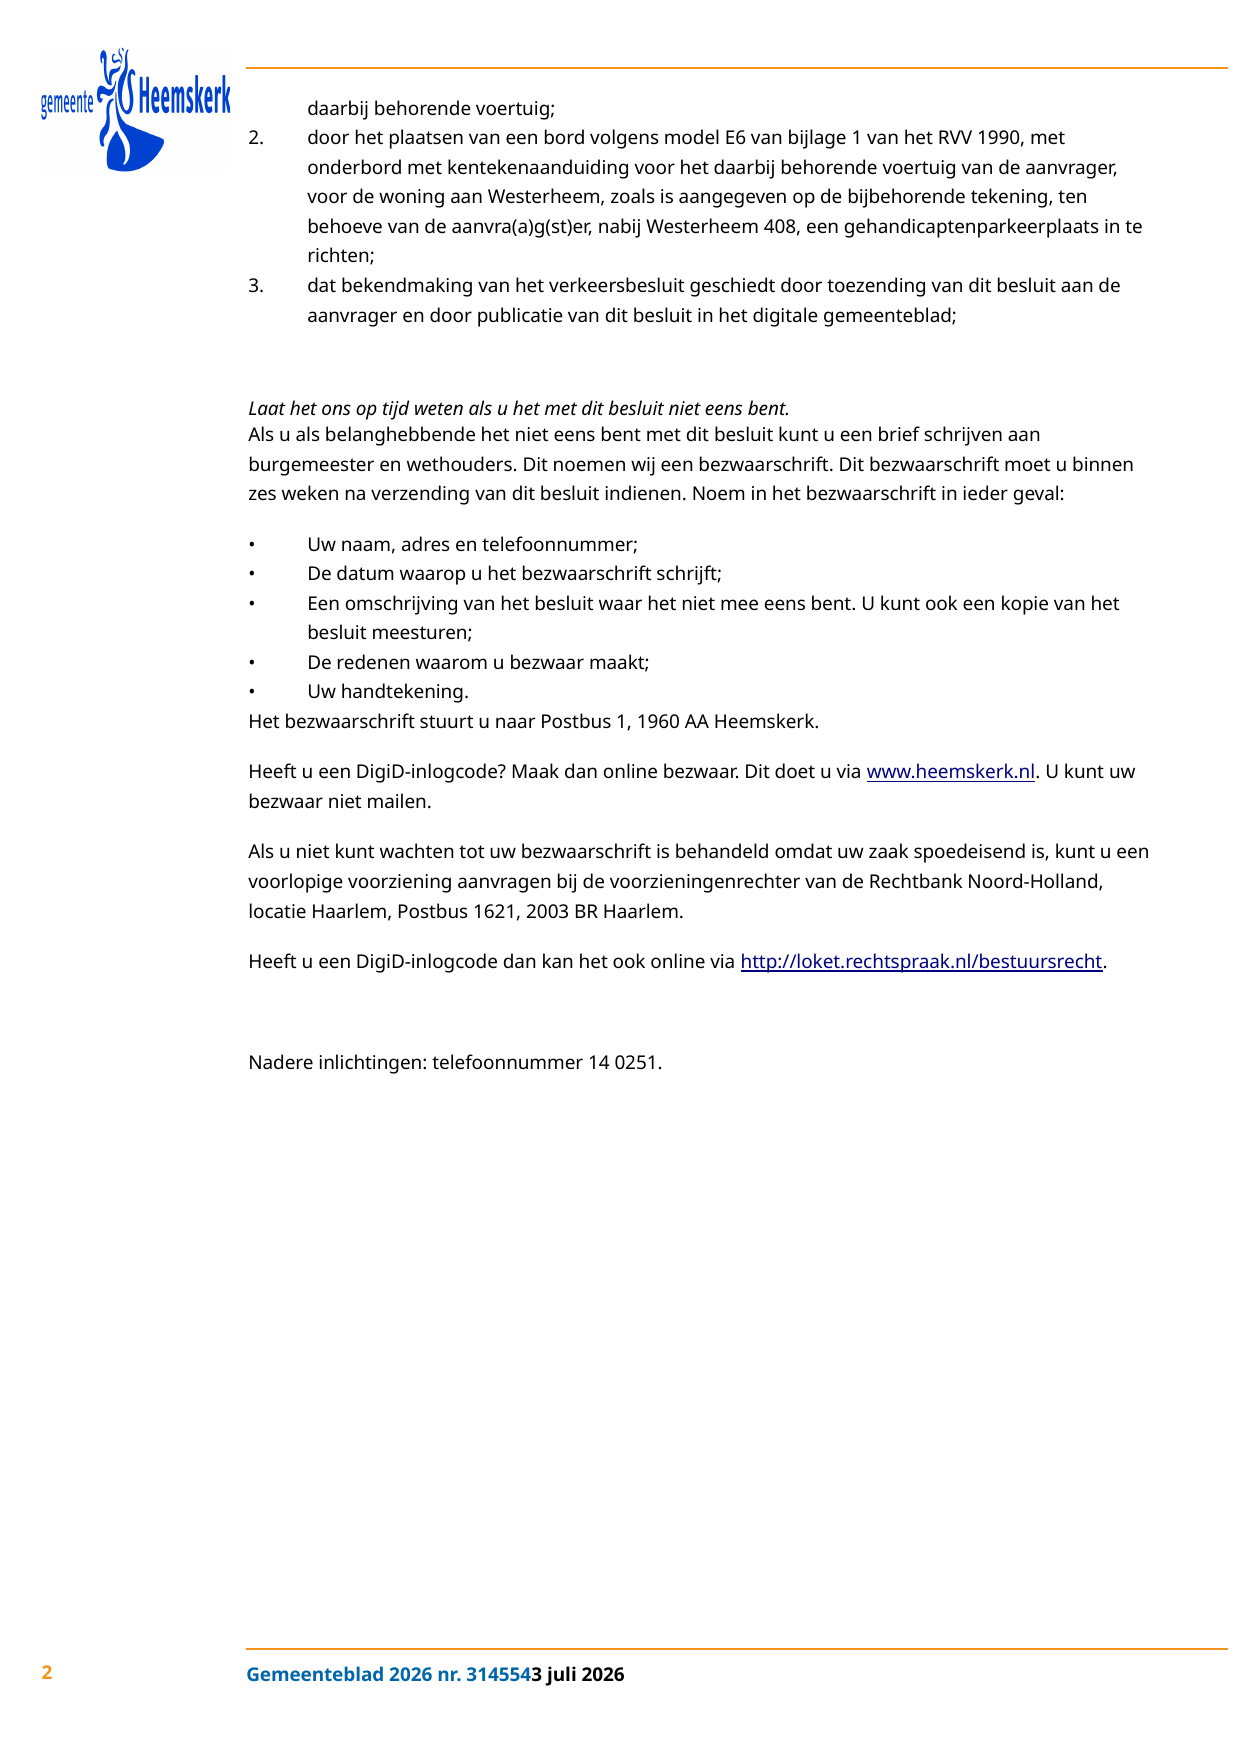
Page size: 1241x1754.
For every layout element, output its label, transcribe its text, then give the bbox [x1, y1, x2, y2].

list dat bekendmaking van het verkeersbesluit geschiedt door toezending van dit besluit aan de aanvrager en door publicatie van dit besluit in het digitale gemeenteblad; [248, 272, 1152, 328]
text Nadere inlichtingen: telefoonnummer 14 0251. [248, 1049, 1152, 1075]
list De redenen waarom u bezwaar maakt; [248, 649, 1152, 675]
text Heeft u een DigiD-inlogcode? Maak dan online bezwaar. Dit doet u via www.heemskerk.nl. U kunt uw bezwaar niet mailen. [248, 759, 1152, 814]
list Uw naam, adres en telefoonnummer; [248, 531, 1152, 556]
text Laat het ons op tijd weten als u het met dit besluit niet eens bent. [248, 395, 1152, 421]
list door het plaatsen van een bord volgens model E6 van bijlage 1 van het RVV 1990, met onderbord met kentekenaanduiding voor het daarbij behorende voertuig van de aanvrager, voor de woning aan Westerheem, zoals is aangegeven op de bijbehorende tekening, ten behoeve van de aanvra(a)g(st)er, nabij Westerheem 408, een gehandicaptenparkeerplaats in te richten; [248, 124, 1152, 268]
list Een omschrijving van het besluit waar het niet mee eens bent. U kunt ook een kopie van het besluit meesturen; [248, 590, 1152, 645]
picture [41, 47, 231, 172]
list De datum waarop u het bezwaarschrift schrijft; [248, 560, 1152, 586]
text Het bezwaarschrift stuurt u naar Postbus 1, 1960 AA Heemskerk. [248, 708, 1152, 734]
text Als u als belanghebbende het niet eens bent met dit besluit kunt u een brief schrijven aan burgemeester en wethouders. Dit noemen wij een bezwaarschrift. Dit bezwaarschrift moet u binnen zes weken na verzending van dit besluit indienen. Noem in het bezwaarschrift in ieder geval: [248, 421, 1152, 506]
text Heeft u een DigiD-inlogcode dan kan het ook online via http://loket.rechtspraak.nl/bestuursrecht. [248, 948, 1152, 974]
list daarbij behorende voertuig; [248, 95, 1152, 121]
text Als u niet kunt wachten tot uw bezwaarschrift is behandeld omdat uw zaak spoedeisend is, kunt u een voorlopige voorziening aanvragen bij de voorzieningenrechter van de Rechtbank Noord-Holland, locatie Haarlem, Postbus 1621, 2003 BR Haarlem. [248, 839, 1152, 923]
list Uw handtekening. [248, 679, 1152, 704]
